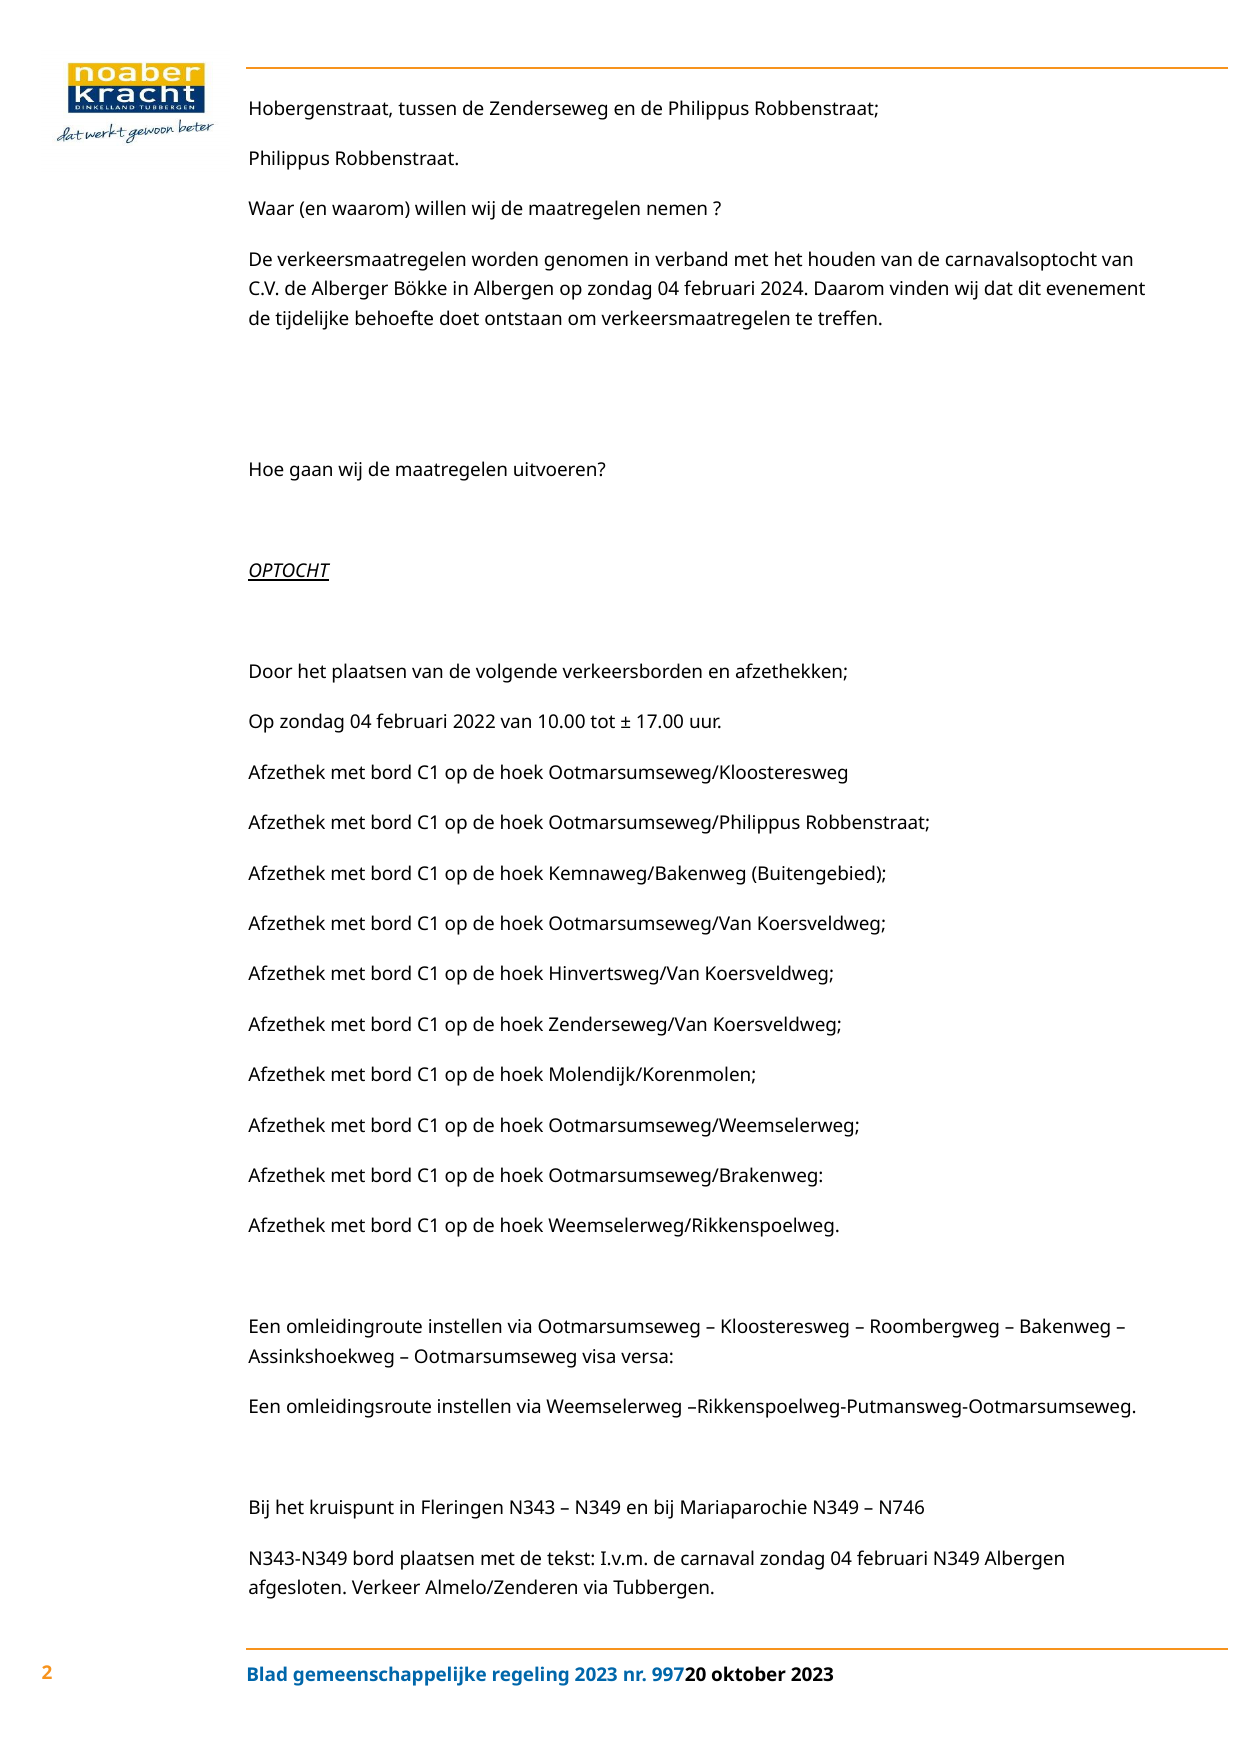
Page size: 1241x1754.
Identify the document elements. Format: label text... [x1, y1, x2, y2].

text Hoe gaan wij de maatregelen uitvoeren? [248, 456, 1152, 482]
text N343-N349 bord plaatsen met de tekst: I.v.m. de carnaval zondag 04 februari N349 Albergen afgesloten. Verkeer Almelo/Zenderen via Tubbergen. [248, 1545, 1152, 1600]
text Afzethek met bord C1 op de hoek Kemnaweg/Bakenweg (Buitengebied); [248, 860, 1152, 886]
text Afzethek met bord C1 op de hoek Weemselerweg/Rikkenspoelweg. [248, 1213, 1152, 1238]
text Op zondag 04 februari 2022 van 10.00 tot ± 17.00 uur. [248, 708, 1152, 734]
picture [41, 47, 231, 172]
text Afzethek met bord C1 op de hoek Ootmarsumseweg/Van Koersveldweg; [248, 910, 1152, 936]
text Een omleidingroute instellen via Ootmarsumseweg – Kloosteresweg – Roombergweg – Bakenweg – Assinkshoekweg – Ootmarsumseweg visa versa: [248, 1313, 1152, 1369]
text Een omleidingsroute instellen via Weemselerweg –Rikkenspoelweg-Putmansweg-Ootmarsumseweg. [248, 1393, 1152, 1419]
text Door het plaatsen van de volgende verkeersborden en afzethekken; [248, 658, 1152, 684]
text Afzethek met bord C1 op de hoek Hinvertsweg/Van Koersveldweg; [248, 961, 1152, 986]
text Afzethek met bord C1 op de hoek Ootmarsumseweg/Kloosteresweg [248, 759, 1152, 785]
text Afzethek met bord C1 op de hoek Ootmarsumseweg/Philippus Robbenstraat; [248, 809, 1152, 835]
text Afzethek met bord C1 op de hoek Zenderseweg/Van Koersveldweg; [248, 1011, 1152, 1037]
text Afzethek met bord C1 op de hoek Molendijk/Korenmolen; [248, 1061, 1152, 1087]
text OPTOCHT [248, 557, 1152, 583]
text Afzethek met bord C1 op de hoek Ootmarsumseweg/Weemselerweg; [248, 1112, 1152, 1138]
text De verkeersmaatregelen worden genomen in verband met het houden van de carnavalsoptocht van C.V. de Alberger Bökke in Albergen op zondag 04 februari 2024. Daarom vinden wij dat dit evenement de tijdelijke behoefte doet ontstaan om verkeersmaatregelen te treffen. [248, 246, 1152, 331]
text Waar (en waarom) willen wij de maatregelen nemen ? [248, 196, 1152, 221]
text Hobergenstraat, tussen de Zenderseweg en de Philippus Robbenstraat; [248, 95, 1152, 121]
text Afzethek met bord C1 op de hoek Ootmarsumseweg/Brakenweg: [248, 1162, 1152, 1188]
text Philippus Robbenstraat. [248, 145, 1152, 171]
text Bij het kruispunt in Fleringen N343 – N349 en bij Mariaparochie N349 – N746 [248, 1494, 1152, 1520]
